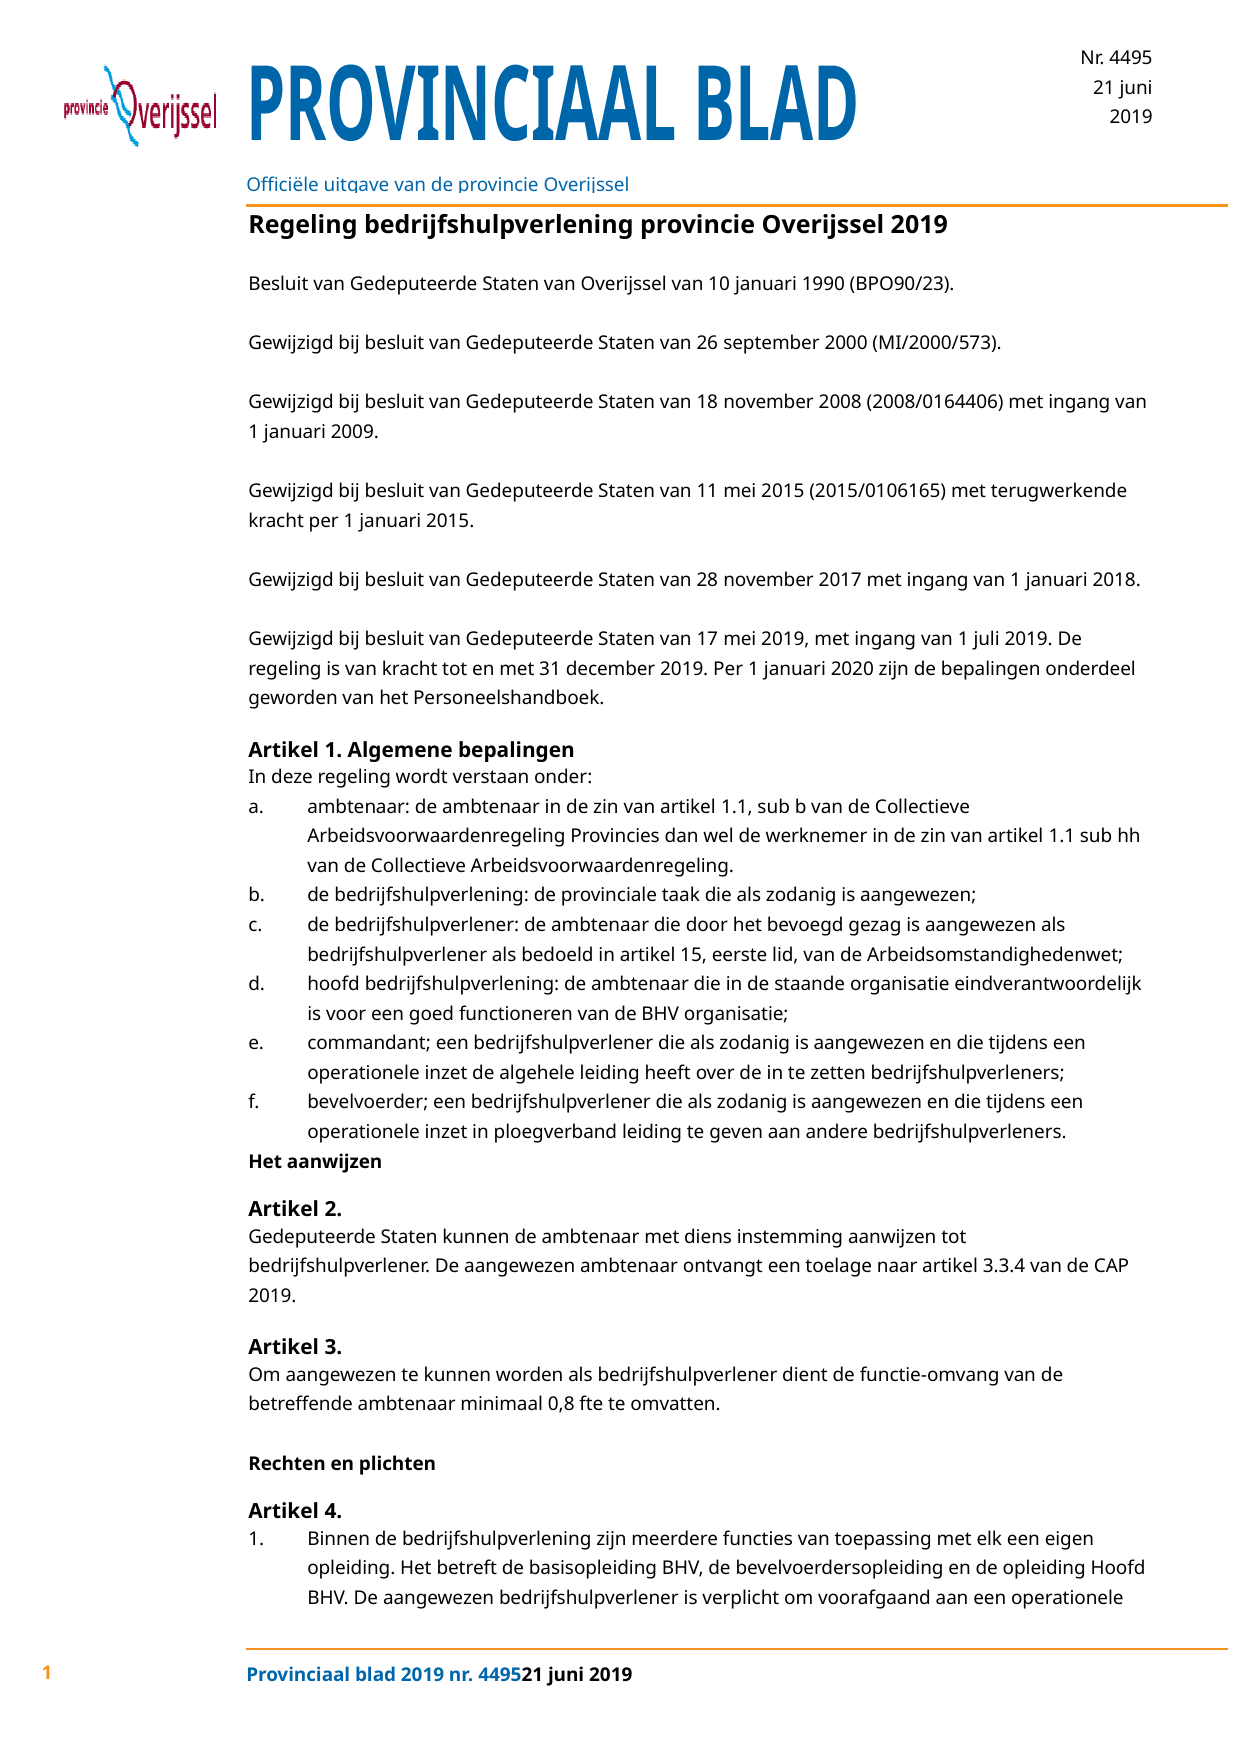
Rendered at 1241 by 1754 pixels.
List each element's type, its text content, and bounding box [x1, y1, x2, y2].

list ambtenaar: de ambtenaar in de zin van artikel 1.1, sub b van de Collectieve Arbeidsvoorwaardenregeling Provincies dan wel de werknemer in de zin van artikel 1.1 sub hh van de Collectieve Arbeidsvoorwaardenregeling. [248, 793, 1152, 878]
text Gedeputeerde Staten kunnen de ambtenaar met diens instemming aanwijzen tot bedrijfshulpverlener. De aangewezen ambtenaar ontvangt een toelage naar artikel 3.3.4 van de CAP 2019. [248, 1223, 1152, 1308]
list de bedrijfshulpverlening: de provinciale taak die als zodanig is aangewezen; [248, 882, 1152, 907]
text Artikel 2. [248, 1194, 1152, 1223]
text Regeling bedrijfshulpverlening provincie Overijssel 2019 [248, 207, 1152, 241]
list Binnen de bedrijfshulpverlening zijn meerdere functies van toepassing met elk een eigen opleiding. Het betreft de basisopleiding BHV, de bevelvoerdersopleiding en de opleiding Hoofd BHV. De aangewezen bedrijfshulpverlener is verplicht om voorafgaand aan een operationele [248, 1525, 1152, 1609]
text Het aanwijzen [248, 1148, 1152, 1174]
text In deze regeling wordt verstaan onder: [248, 763, 1152, 789]
text Rechten en plichten [248, 1450, 1152, 1475]
text Gewijzigd bij besluit van Gedeputeerde Staten van 26 september 2000 (MI/2000/573). [248, 329, 1152, 355]
text Gewijzigd bij besluit van Gedeputeerde Staten van 17 mei 2019, met ingang van 1 juli 2019. De regeling is van kracht tot en met 31 december 2019. Per 1 januari 2020 zijn de bepalingen onderdeel geworden van het Personeelshandboek. [248, 625, 1152, 710]
text Gewijzigd bij besluit van Gedeputeerde Staten van 18 november 2008 (2008/0164406) met ingang van 1 januari 2009. [248, 389, 1152, 444]
list commandant; een bedrijfshulpverlener die als zodanig is aangewezen en die tijdens een operationele inzet de algehele leiding heeft over de in te zetten bedrijfshulpverleners; [248, 1029, 1152, 1085]
list bevelvoerder; een bedrijfshulpverlener die als zodanig is aangewezen en die tijdens een operationele inzet in ploegverband leiding te geven aan andere bedrijfshulpverleners. [248, 1089, 1152, 1144]
list hoofd bedrijfshulpverlening: de ambtenaar die in de staande organisatie eindverantwoordelijk is voor een goed functioneren van de BHV organisatie; [248, 970, 1152, 1026]
text Gewijzigd bij besluit van Gedeputeerde Staten van 11 mei 2015 (2015/0106165) met terugwerkende kracht per 1 januari 2015. [248, 477, 1152, 533]
text Om aangewezen te kunnen worden als bedrijfshulpverlener dient de functie-omvang van de betreffende ambtenaar minimaal 0,8 fte te omvatten. [248, 1361, 1152, 1416]
text Artikel 3. [248, 1332, 1152, 1361]
text Artikel 4. [248, 1496, 1152, 1525]
text Besluit van Gedeputeerde Staten van Overijssel van 10 januari 1990 (BPO90/23). [248, 270, 1152, 296]
list de bedrijfshulpverlener: de ambtenaar die door het bevoegd gezag is aangewezen als bedrijfshulpverlener als bedoeld in artikel 15, eerste lid, van de Arbeidsomstandighedenwet; [248, 911, 1152, 967]
text Artikel 1. Algemene bepalingen [248, 735, 1152, 763]
text Gewijzigd bij besluit van Gedeputeerde Staten van 28 november 2017 met ingang van 1 januari 2018. [248, 566, 1152, 592]
picture [41, 47, 231, 172]
